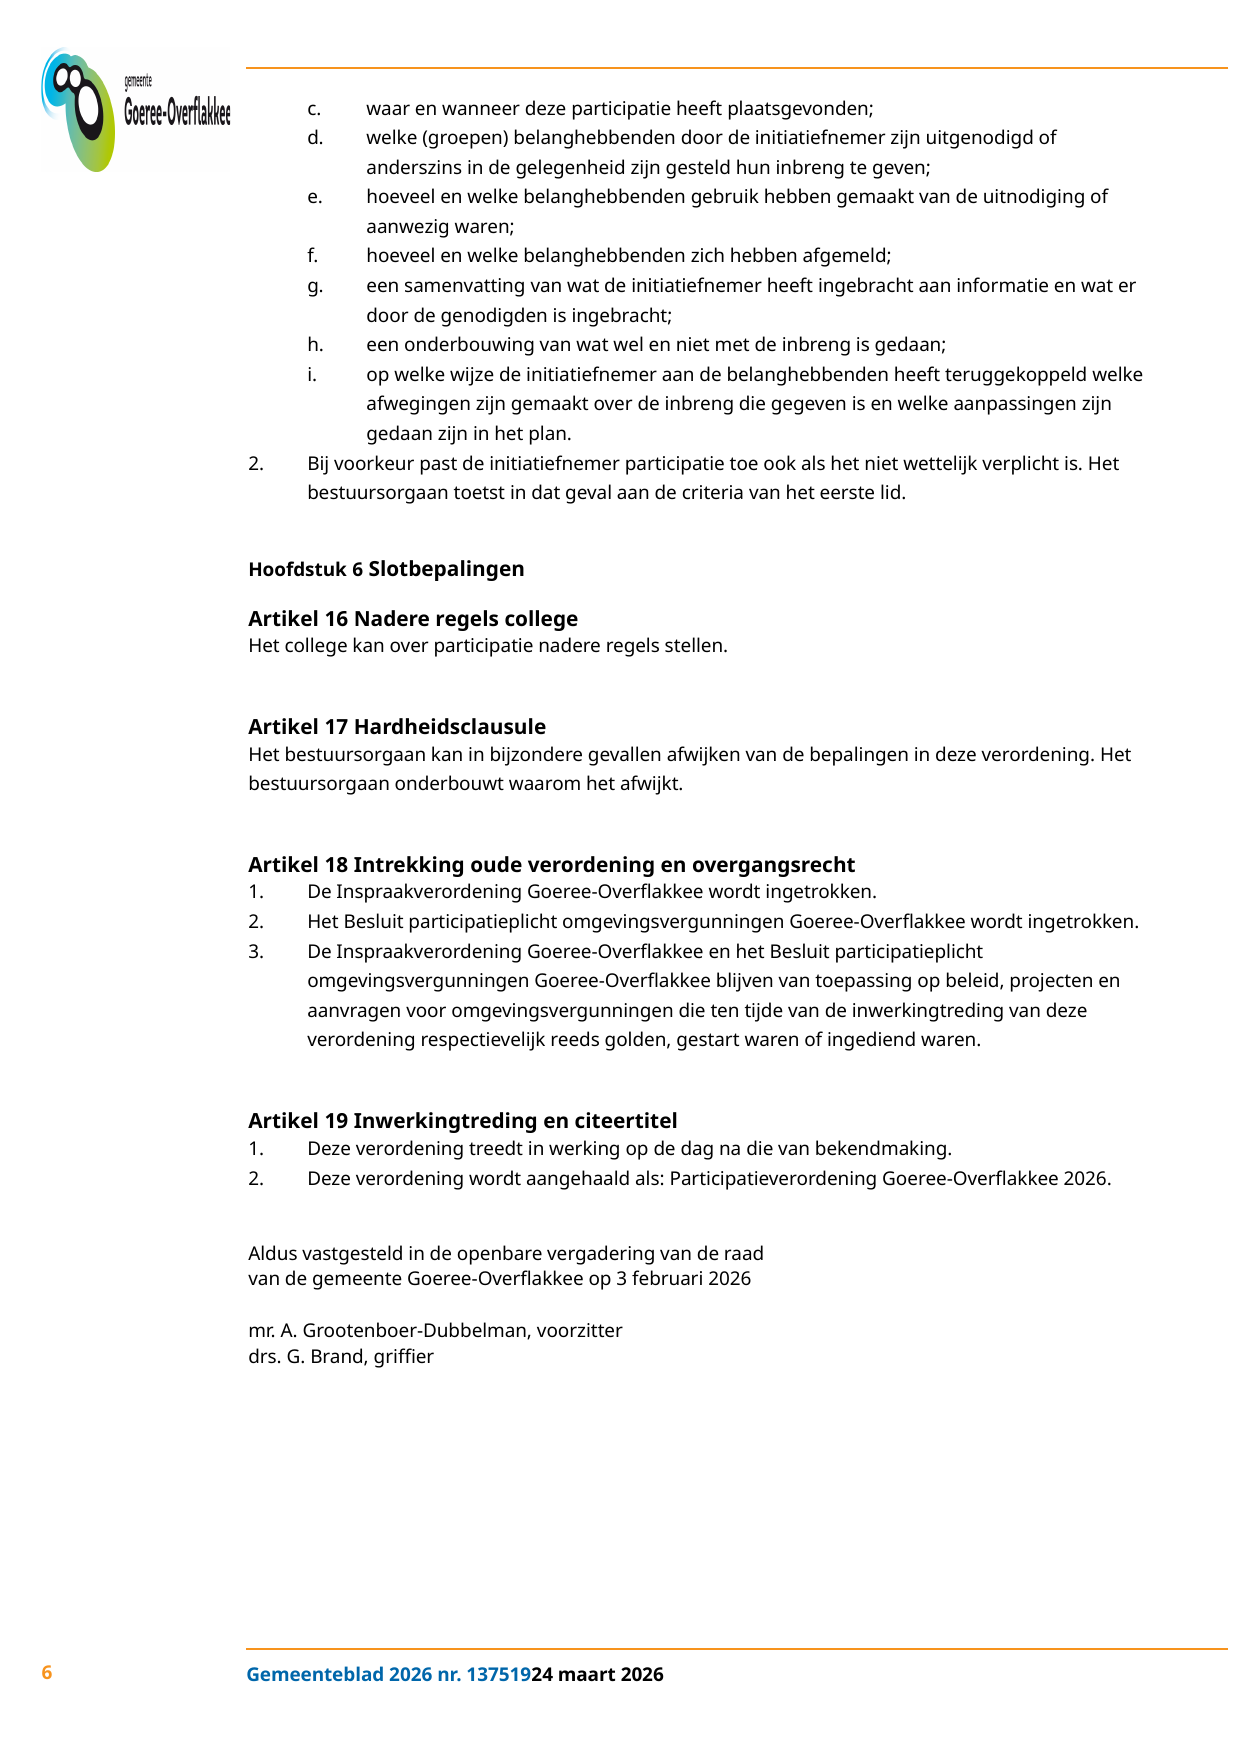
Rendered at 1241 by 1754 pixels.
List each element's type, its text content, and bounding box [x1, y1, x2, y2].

text Artikel 17 Hardheidsclausule [248, 712, 1152, 741]
list De Inspraakverordening Goeree-Overflakkee en het Besluit participatieplicht omgevingsvergunningen Goeree-Overflakkee blijven van toepassing op beleid, projecten en aanvragen voor omgevingsvergunningen die ten tijde van de inwerkingtreding van deze verordening respectievelijk reeds golden, gestart waren of ingediend waren. [248, 938, 1152, 1052]
list waar en wanneer deze participatie heeft plaatsgevonden; [307, 95, 1152, 121]
list Het Besluit participatieplicht omgevingsvergunningen Goeree-Overflakkee wordt ingetrokken. [248, 908, 1152, 934]
text mr. A. Grootenboer-Dubbelman, voorzitter [248, 1317, 1152, 1343]
list Deze verordening treedt in werking op de dag na die van bekendmaking. [248, 1135, 1152, 1161]
list Deze verordening wordt aangehaald als: Participatieverordening Goeree-Overflakkee 2026. [248, 1165, 1152, 1190]
text Artikel 16 Nadere regels college [248, 604, 1152, 632]
list De Inspraakverordening Goeree-Overflakkee wordt ingetrokken. [248, 879, 1152, 904]
text Hoofdstuk 6 Slotbepalingen [248, 554, 1152, 583]
list welke (groepen) belanghebbenden door de initiatiefnemer zijn uitgenodigd of anderszins in de gelegenheid zijn gesteld hun inbreng te geven; [307, 124, 1152, 180]
text Artikel 18 Intrekking oude verordening en overgangsrecht [248, 850, 1152, 879]
text Het college kan over participatie nadere regels stellen. [248, 632, 1152, 658]
list een samenvatting van wat de initiatiefnemer heeft ingebracht aan informatie en wat er door de genodigden is ingebracht; [307, 272, 1152, 328]
text Artikel 19 Inwerkingtreding en citeertitel [248, 1107, 1152, 1135]
list een onderbouwing van wat wel en niet met de inbreng is gedaan; [307, 331, 1152, 357]
picture [41, 47, 231, 172]
list Bij voorkeur past de initiatiefnemer participatie toe ook als het niet wettelijk verplicht is. Het bestuursorgaan toetst in dat geval aan de criteria van het eerste lid. [248, 450, 1152, 505]
list hoeveel en welke belanghebbenden gebruik hebben gemaakt van de uitnodiging of aanwezig waren; [307, 183, 1152, 239]
list op welke wijze de initiatiefnemer aan de belanghebbenden heeft teruggekoppeld welke afwegingen zijn gemaakt over de inbreng die gegeven is en welke aanpassingen zijn gedaan zijn in het plan. [307, 361, 1152, 446]
text van de gemeente Goeree-Overflakkee op 3 februari 2026 [248, 1266, 1152, 1291]
list hoeveel en welke belanghebbenden zich hebben afgemeld; [307, 243, 1152, 268]
text Aldus vastgesteld in de openbare vergadering van de raad [248, 1240, 1152, 1266]
text Het bestuursorgaan kan in bijzondere gevallen afwijken van de bepalingen in deze verordening. Het bestuursorgaan onderbouwt waarom het afwijkt. [248, 741, 1152, 796]
text drs. G. Brand, griffier [248, 1343, 1152, 1368]
